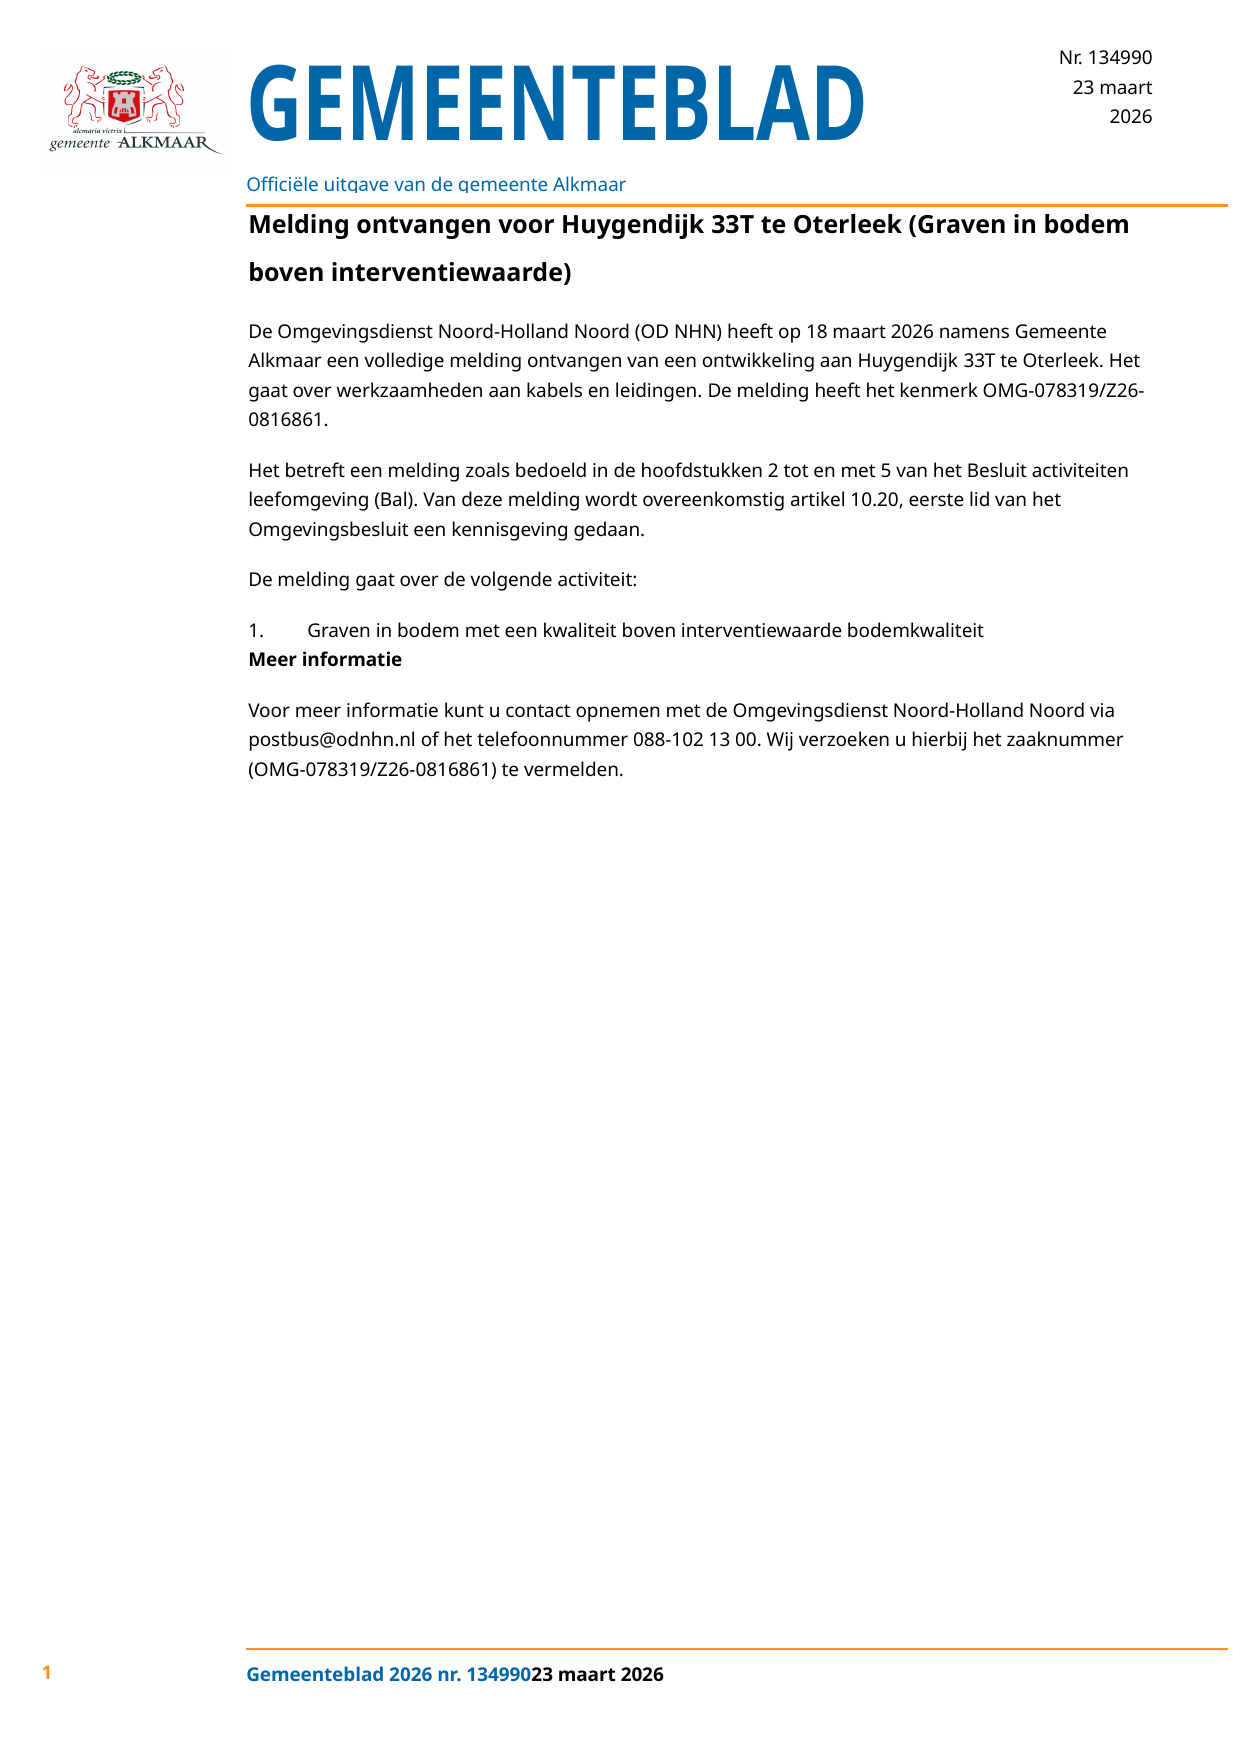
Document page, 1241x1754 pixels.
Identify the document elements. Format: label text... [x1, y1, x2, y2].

text Melding ontvangen voor Huygendijk 33T te Oterleek (Graven in bodem boven interventiewaarde) [248, 207, 1152, 288]
text De melding gaat over de volgende activiteit: [248, 567, 1152, 592]
text Meer informatie [248, 647, 1152, 672]
text De Omgevingsdienst Noord-Holland Noord (OD NHN) heeft op 18 maart 2026 namens Gemeente Alkmaar een volledige melding ontvangen van een ontwikkeling aan Huygendijk 33T te Oterleek. Het gaat over werkzaamheden aan kabels en leidingen. De melding heeft het kenmerk OMG-078319/Z26-0816861. [248, 318, 1152, 432]
picture [41, 47, 231, 172]
text Het betreft een melding zoals bedoeld in de hoofdstukken 2 tot en met 5 van het Besluit activiteiten leefomgeving (Bal). Van deze melding wordt overeenkomstig artikel 10.20, eerste lid van het Omgevingsbesluit een kennisgeving gedaan. [248, 457, 1152, 542]
list Graven in bodem met een kwaliteit boven interventiewaarde bodemkwaliteit [248, 617, 1152, 643]
text Voor meer informatie kunt u contact opnemen met de Omgevingsdienst Noord-Holland Noord via postbus@odnhn.nl of het telefoonnummer 088-102 13 00. Wij verzoeken u hierbij het zaaknummer (OMG-078319/Z26-0816861) te vermelden. [248, 697, 1152, 782]
